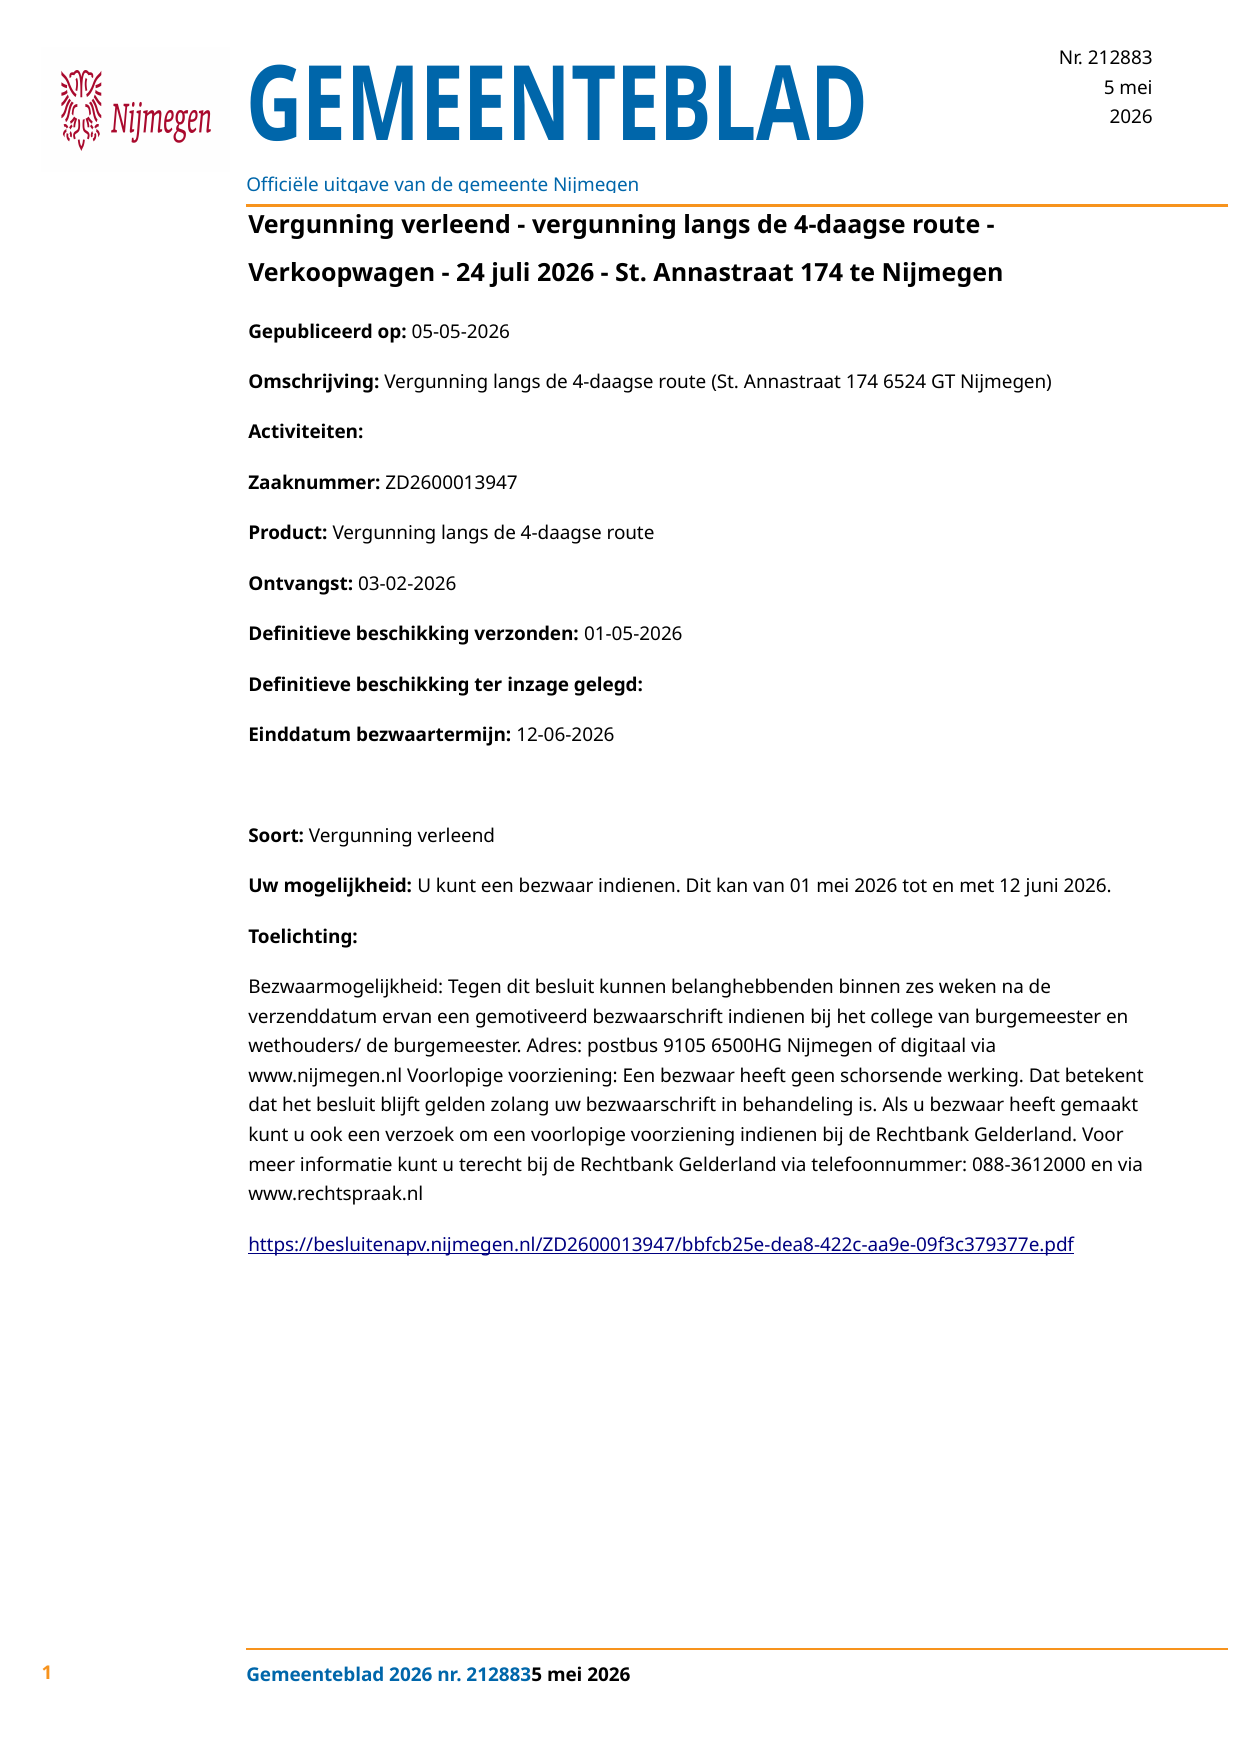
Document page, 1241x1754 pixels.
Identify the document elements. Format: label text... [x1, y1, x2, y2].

text Zaaknummer: ZD2600013947 [248, 469, 1152, 495]
text Definitieve beschikking ter inzage gelegd: [248, 671, 1152, 697]
text Toelichting: [248, 923, 1152, 949]
text Activiteiten: [248, 419, 1152, 444]
text Uw mogelijkheid: U kunt een bezwaar indienen. Dit kan van 01 mei 2026 tot en met 12 juni 2026. [248, 872, 1152, 898]
text Bezwaarmogelijkheid: Tegen dit besluit kunnen belanghebbenden binnen zes weken na de verzenddatum ervan een gemotiveerd bezwaarschrift indienen bij het college van burgemeester en wethouders/ de burgemeester. Adres: postbus 9105 6500HG Nijmegen of digitaal via www.nijmegen.nl Voorlopige voorziening: Een bezwaar heeft geen schorsende werking. Dat betekent dat het besluit blijft gelden zolang uw bezwaarschrift in behandeling is. Als u bezwaar heeft gemaakt kunt u ook een verzoek om een voorlopige voorziening indienen bij de Rechtbank Gelderland. Voor meer informatie kunt u terecht bij de Rechtbank Gelderland via telefoonnummer: 088-3612000 en via www.rechtspraak.nl [248, 973, 1152, 1206]
text Definitieve beschikking verzonden: 01-05-2026 [248, 620, 1152, 646]
picture [41, 47, 231, 172]
text Gepubliceerd op: 05-05-2026 [248, 318, 1152, 344]
text Product: Vergunning langs de 4-daagse route [248, 519, 1152, 545]
text Einddatum bezwaartermijn: 12-06-2026 [248, 721, 1152, 747]
text Omschrijving: Vergunning langs de 4-daagse route (St. Annastraat 174 6524 GT Nijmegen) [248, 368, 1152, 394]
text https://besluitenapv.nijmegen.nl/ZD2600013947/bbfcb25e-dea8-422c-aa9e-09f3c379377e.pdf [248, 1231, 1152, 1257]
text Ontvangst: 03-02-2026 [248, 570, 1152, 596]
text Vergunning verleend - vergunning langs de 4-daagse route - Verkoopwagen - 24 juli 2026 - St. Annastraat 174 te Nijmegen [248, 207, 1152, 288]
text Soort: Vergunning verleend [248, 822, 1152, 848]
